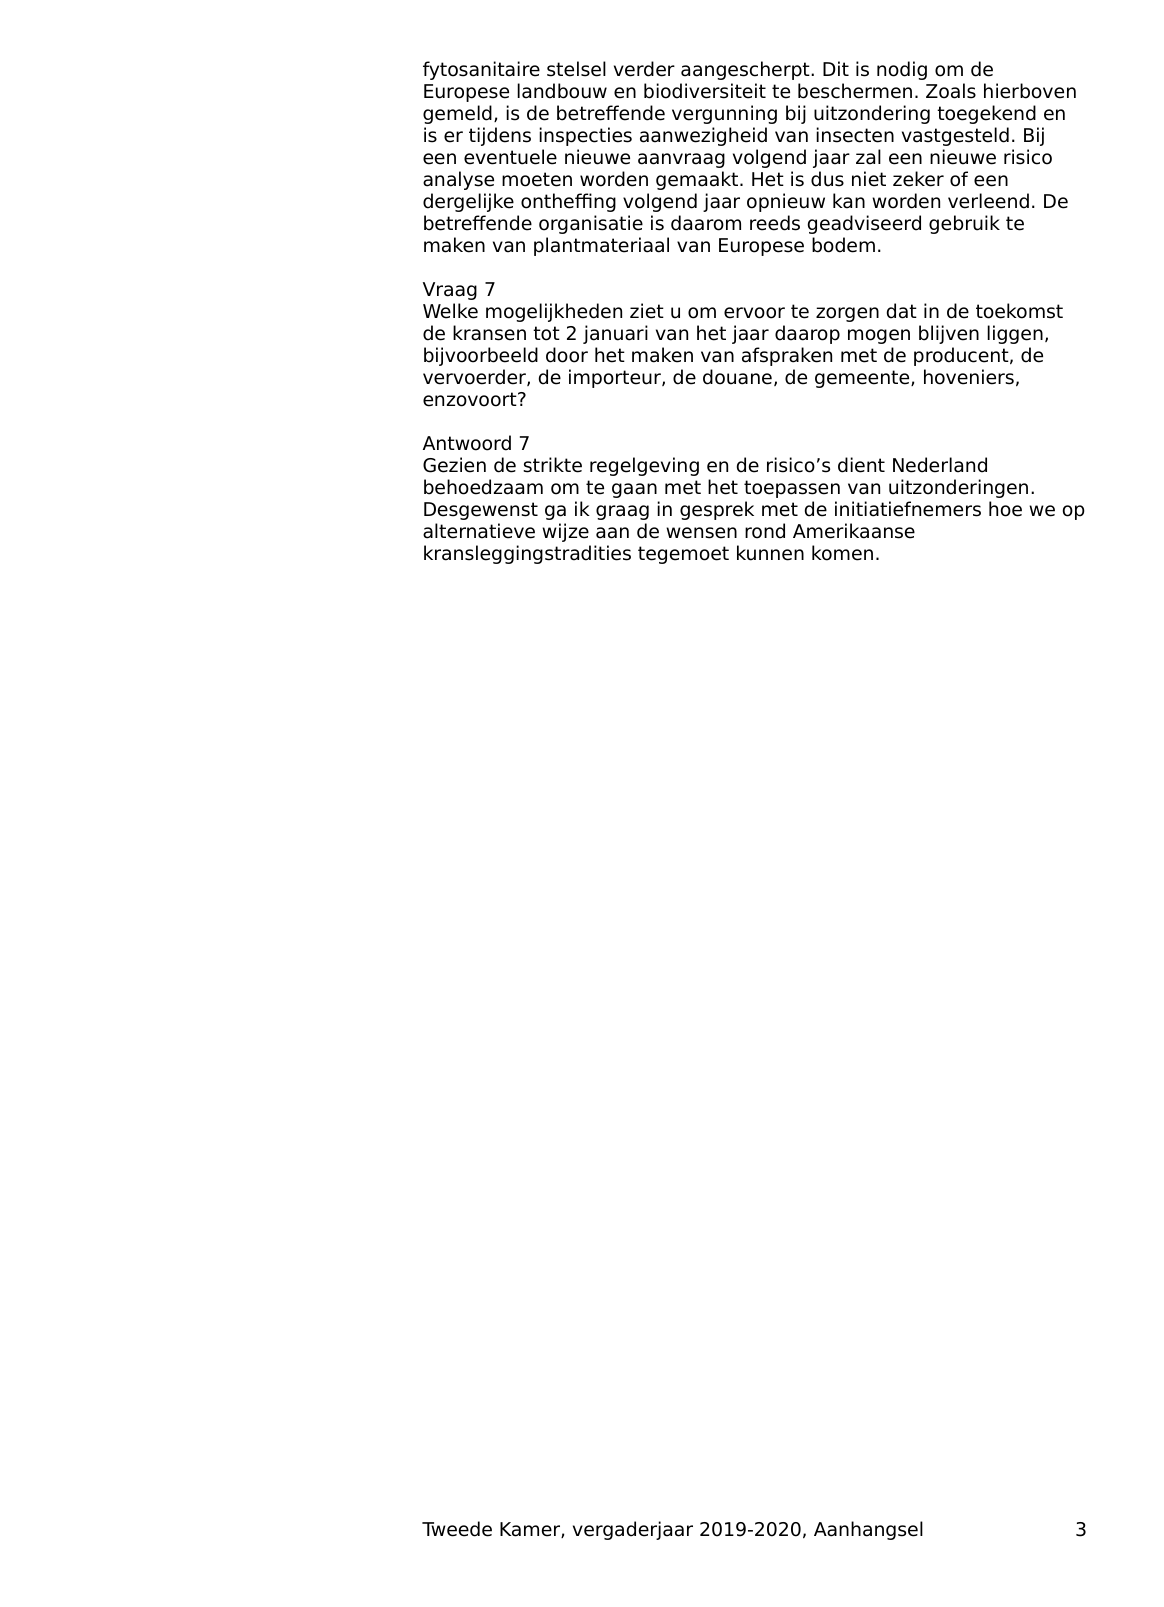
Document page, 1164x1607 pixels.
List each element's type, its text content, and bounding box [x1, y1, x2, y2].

text Vraag 7 [422, 279, 1087, 301]
text Welke mogelijkheden ziet u om ervoor te zorgen dat in de toekomst de kransen tot 2 januari van het jaar daarop mogen blijven liggen, bijvoorbeeld door het maken van afspraken met de producent, de vervoerder, de importeur, de douane, de gemeente, hoveniers, enzovoort? [422, 301, 1087, 411]
text fytosanitaire stelsel verder aangescherpt. Dit is nodig om de Europese landbouw en biodiversiteit te beschermen. Zoals hierboven gemeld, is de betreffende vergunning bij uitzondering toegekend en is er tijdens inspecties aanwezigheid van insecten vastgesteld. Bij een eventuele nieuwe aanvraag volgend jaar zal een nieuwe risico analyse moeten worden gemaakt. Het is dus niet zeker of een dergelijke ontheffing volgend jaar opnieuw kan worden verleend. De betreffende organisatie is daarom reeds geadviseerd gebruik te maken van plantmateriaal van Europese bodem. [422, 59, 1087, 257]
text Antwoord 7 [422, 433, 1087, 455]
text Gezien de strikte regelgeving en de risico’s dient Nederland behoedzaam om te gaan met het toepassen van uitzonderingen. Desgewenst ga ik graag in gesprek met de initiatiefnemers hoe we op alternatieve wijze aan de wensen rond Amerikaanse kransleggingstradities tegemoet kunnen komen. [422, 455, 1087, 565]
